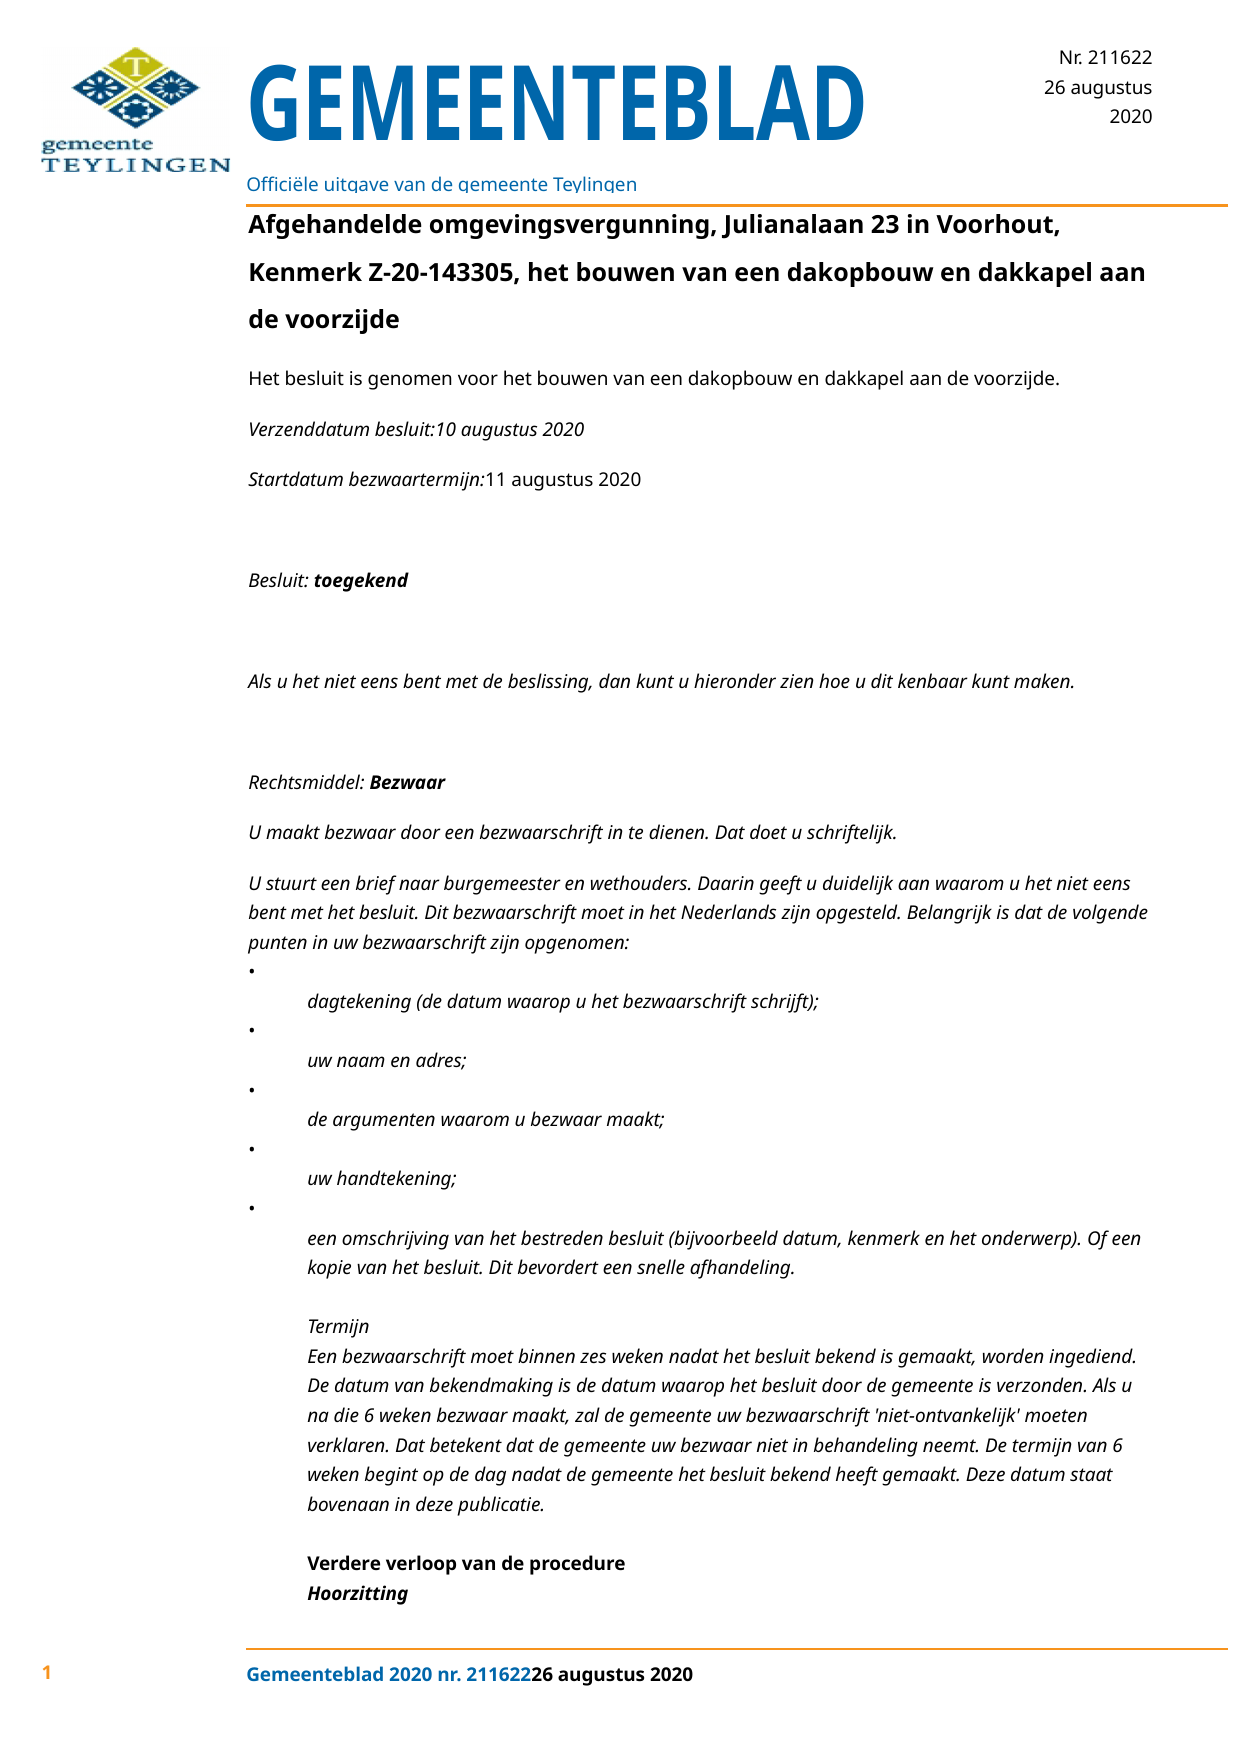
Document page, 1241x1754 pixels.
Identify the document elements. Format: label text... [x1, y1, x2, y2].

list de argumenten waarom u bezwaar maakt; [248, 1106, 1152, 1132]
text Afgehandelde omgevingsvergunning, Julianalaan 23 in Voorhout, Kenmerk Z-20-143305, het bouwen van een dakopbouw en dakkapel aan de voorzijde [248, 207, 1152, 336]
text Besluit: toegekend [248, 567, 1152, 593]
list uw handtekening; [248, 1166, 1152, 1191]
list uw naam en adres; [248, 1047, 1152, 1073]
list een omschrijving van het bestreden besluit (bijvoorbeeld datum, kenmerk en het onderwerp). Of een kopie van het besluit. Dit bevordert een snelle afhandeling. [248, 1225, 1152, 1280]
list Verdere verloop van de procedure [248, 1550, 1152, 1576]
list dagtekening (de datum waarop u het bezwaarschrift schrijft); [248, 988, 1152, 1014]
picture [41, 47, 231, 172]
text Rechtsmiddel: Bezwaar [248, 769, 1152, 794]
text Als u het niet eens bent met de beslissing, dan kunt u hieronder zien hoe u dit kenbaar kunt maken. [248, 668, 1152, 694]
text U maakt bezwaar door een bezwaarschrift in te dienen. Dat doet u schriftelijk. [248, 819, 1152, 845]
text Het besluit is genomen voor het bouwen van een dakopbouw en dakkapel aan de voorzijde. [248, 366, 1152, 391]
text Verzenddatum besluit:10 augustus 2020 [248, 416, 1152, 442]
list Een bezwaarschrift moet binnen zes weken nadat het besluit bekend is gemaakt, worden ingediend. De datum van bekendmaking is de datum waarop het besluit door de gemeente is verzonden. Als u na die 6 weken bezwaar maakt, zal de gemeente uw bezwaarschrift 'niet-ontvankelijk' moeten verklaren. Dat betekent dat de gemeente uw bezwaar niet in behandeling neemt. De termijn van 6 weken begint op de dag nadat de gemeente het besluit bekend heeft gemaakt. Deze datum staat bovenaan in deze publicatie. [248, 1343, 1152, 1517]
list Hoorzitting [248, 1580, 1152, 1605]
text Startdatum bezwaartermijn:11 augustus 2020 [248, 466, 1152, 492]
list Termijn [248, 1313, 1152, 1339]
text U stuurt een brief naar burgemeester en wethouders. Daarin geeft u duidelijk aan waarom u het niet eens bent met het besluit. Dit bezwaarschrift moet in het Nederlands zijn opgesteld. Belangrijk is dat de volgende punten in uw bezwaarschrift zijn opgenomen: [248, 870, 1152, 954]
